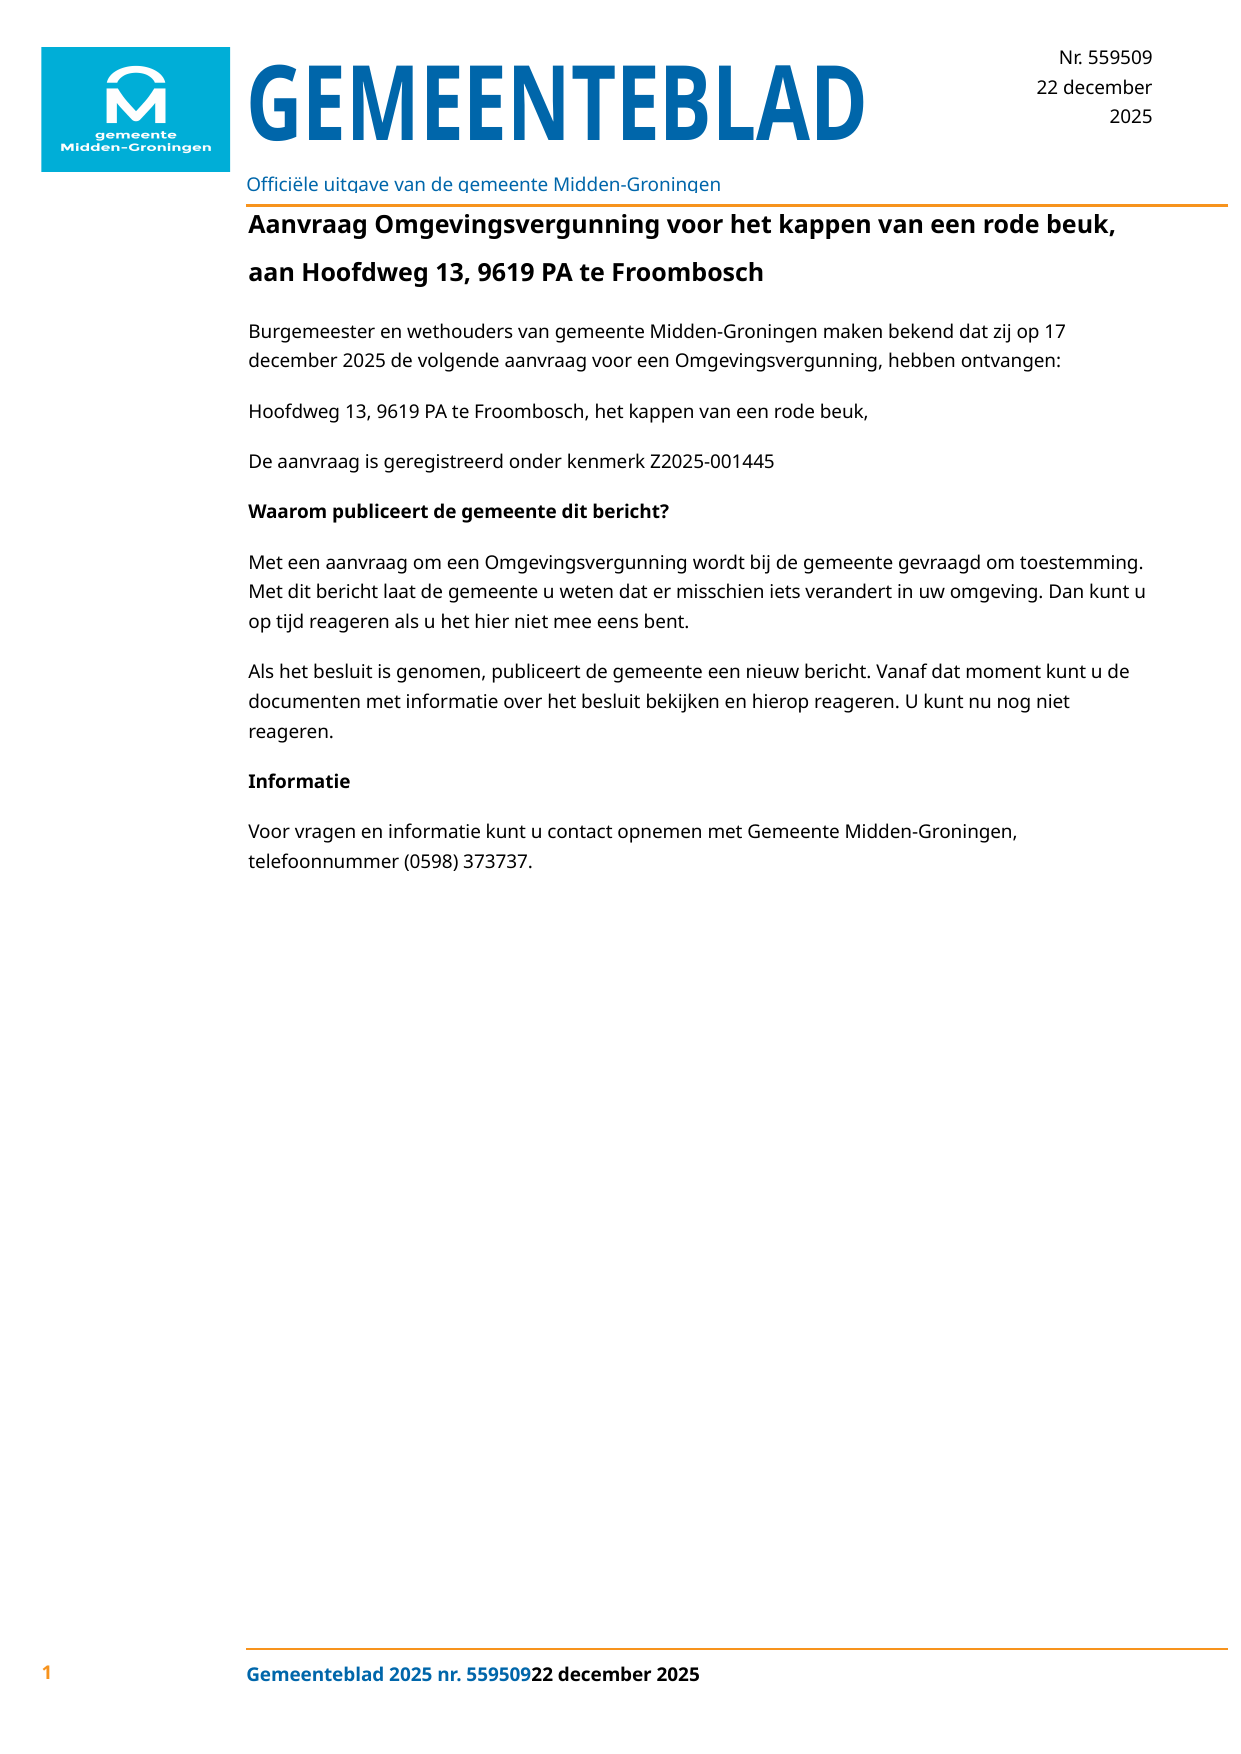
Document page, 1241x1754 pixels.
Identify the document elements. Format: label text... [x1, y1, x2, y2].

text Informatie [248, 768, 1152, 794]
picture [108, 66, 164, 82]
picture [107, 89, 165, 122]
picture [184, 146, 190, 153]
text Met een aanvraag om een Omgevingsvergunning wordt bij de gemeente gevraagd om toestemming. Met dit bericht laat de gemeente u weten dat er misschien iets verandert in uw omgeving. Dan kunt u op tijd reageren als u het hier niet mee eens bent. [248, 549, 1152, 634]
text Als het besluit is genomen, publiceert de gemeente een nieuw bericht. Vanaf dat moment kunt u de documenten met informatie over het besluit bekijken en hierop reageren. U kunt nu nog niet reageren. [248, 659, 1152, 744]
text Voor vragen en informatie kunt u contact opnemen met Gemeente Midden-Groningen, telefoonnummer (0598) 373737. [248, 819, 1152, 874]
text Burgemeester en wethouders van gemeente Midden-Groningen maken bekend dat zij op 17 december 2025 de volgende aanvraag voor een Omgevingsvergunning, hebben ontvangen: [248, 318, 1152, 373]
text De aanvraag is geregistreerd onder kenmerk Z2025-001445 [248, 448, 1152, 474]
text Hoofdweg 13, 9619 PA te Froombosch, het kappen van een rode beuk, [248, 398, 1152, 424]
text Waarom publiceert de gemeente dit bericht? [248, 499, 1152, 524]
text Aanvraag Omgevingsvergunning voor het kappen van een rode beuk, aan Hoofdweg 13, 9619 PA te Froombosch [248, 207, 1152, 288]
